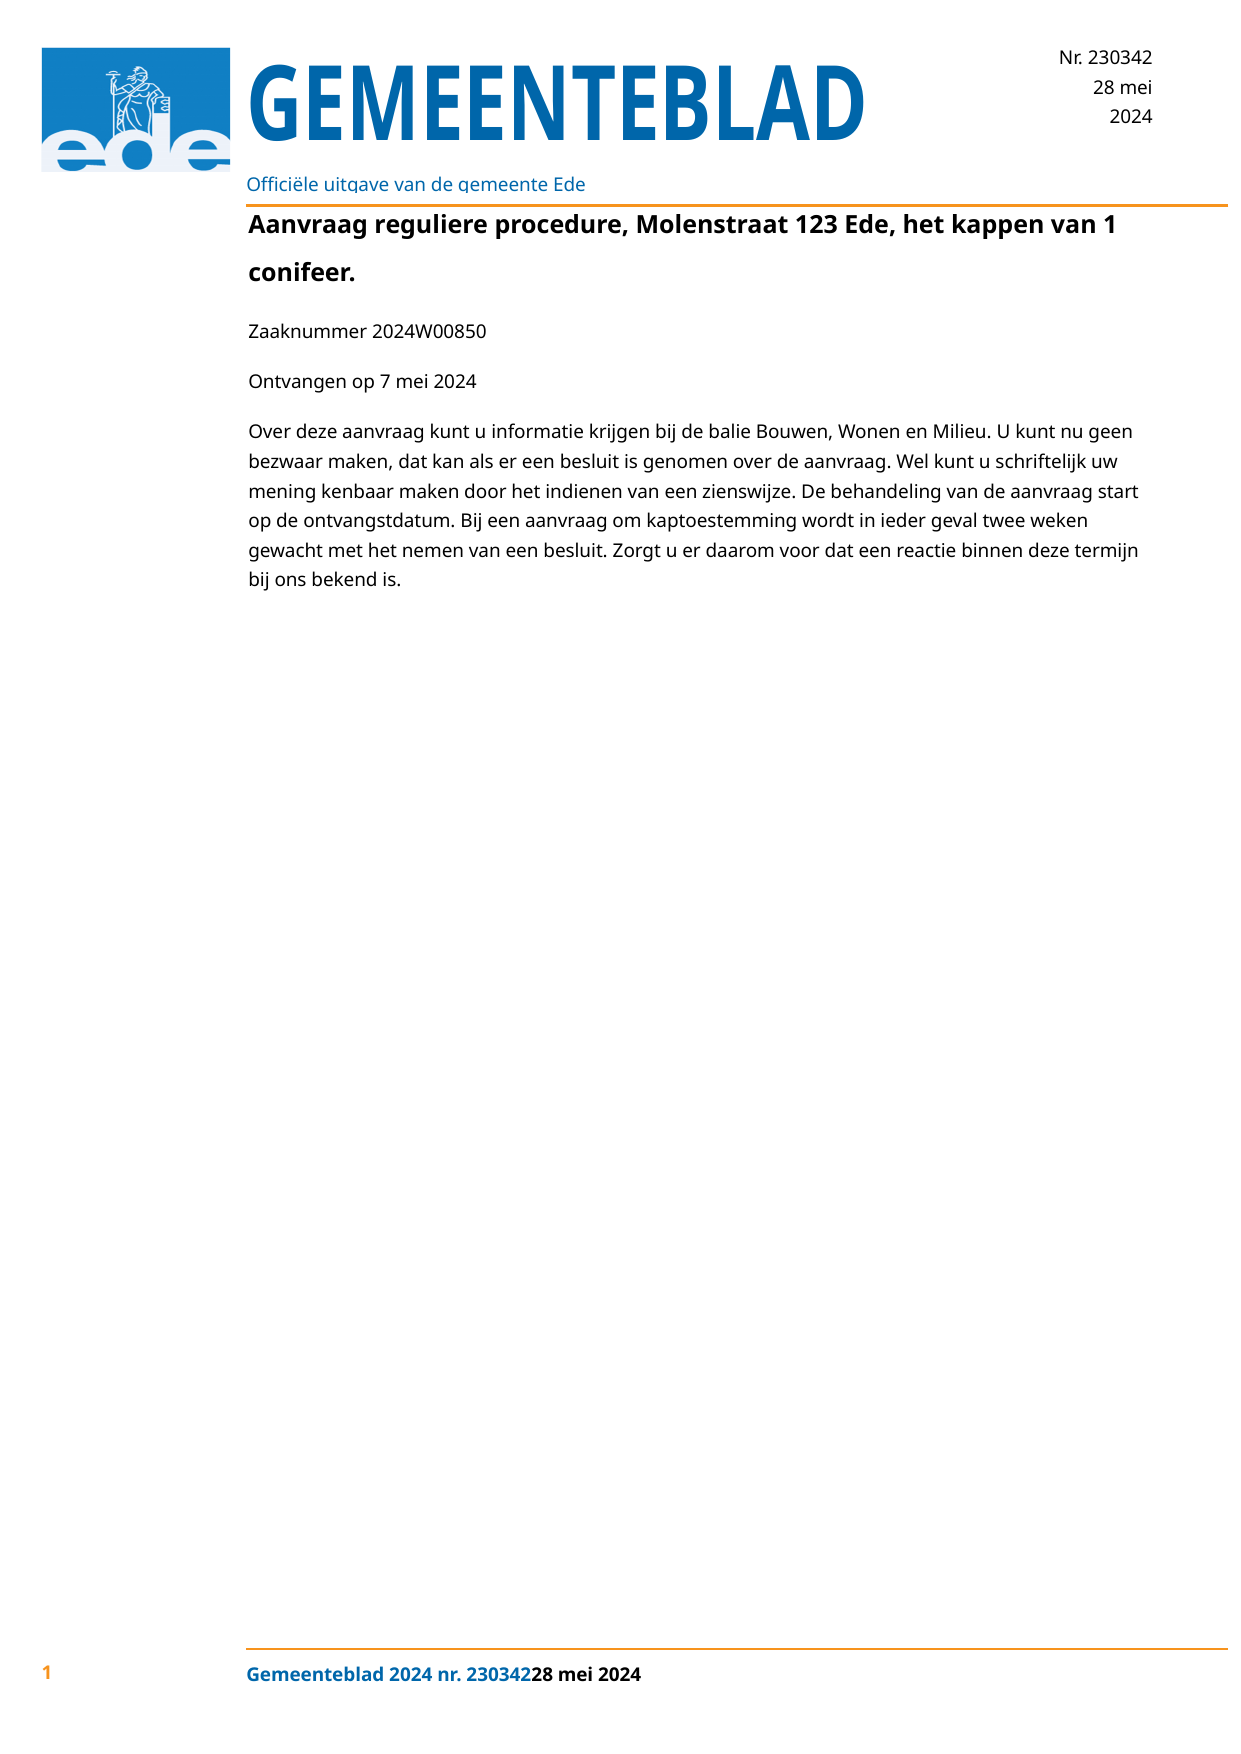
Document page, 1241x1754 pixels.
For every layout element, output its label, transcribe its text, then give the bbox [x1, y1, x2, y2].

text Aanvraag reguliere procedure, Molenstraat 123 Ede, het kappen van 1 conifeer. [248, 207, 1152, 288]
text Zaaknummer 2024W00850 [248, 318, 1152, 344]
text Over deze aanvraag kunt u informatie krijgen bij de balie Bouwen, Wonen en Milieu. U kunt nu geen bezwaar maken, dat kan als er een besluit is genomen over de aanvraag. Wel kunt u schriftelijk uw mening kenbaar maken door het indienen van een zienswijze. De behandeling van de aanvraag start op de ontvangstdatum. Bij een aanvraag om kaptoestemming wordt in ieder geval twee weken gewacht met het nemen van een besluit. Zorgt u er daarom voor dat een reactie binnen deze termijn bij ons bekend is. [248, 419, 1152, 592]
text Ontvangen op 7 mei 2024 [248, 368, 1152, 394]
picture [41, 47, 231, 172]
